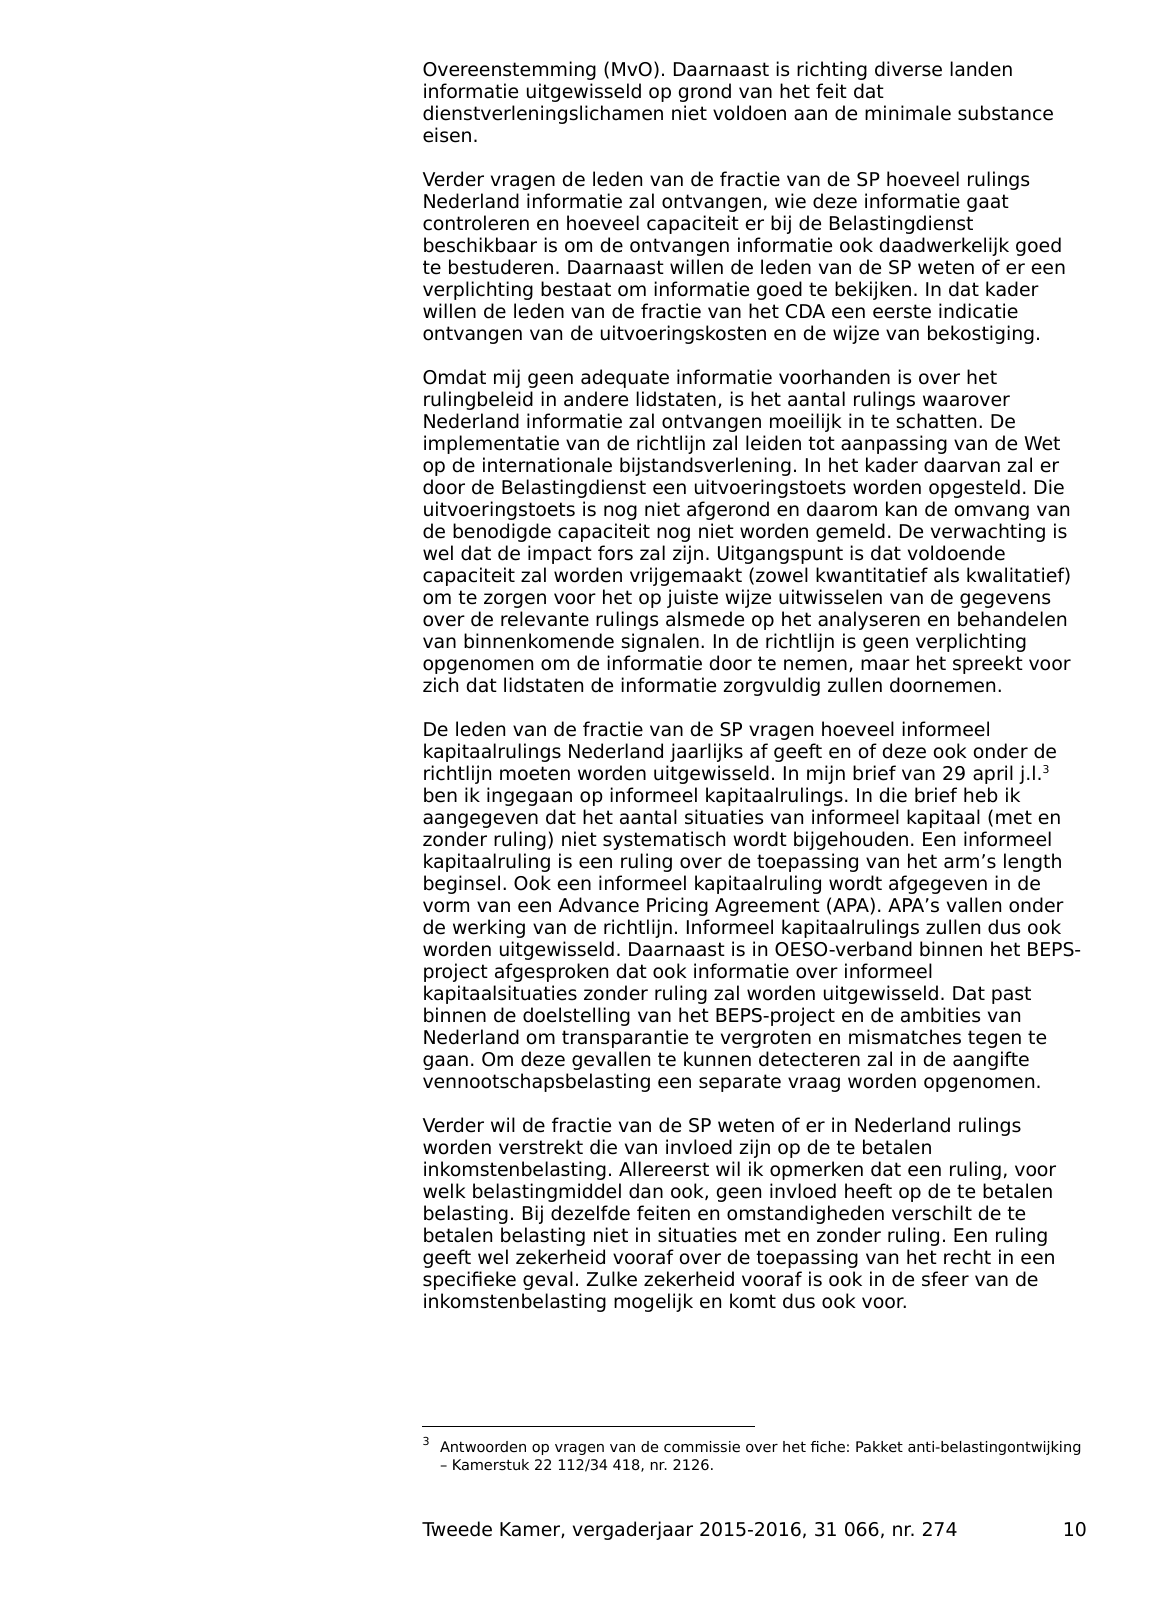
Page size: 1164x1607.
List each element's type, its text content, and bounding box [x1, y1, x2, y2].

text Antwoorden op vragen van de commissie over het fiche: Pakket anti-belastingontwijking – Kamerstuk 22 112/34 418, nr. 2126. [422, 1435, 1087, 1474]
text Verder vragen de leden van de fractie van de SP hoeveel rulings Nederland informatie zal ontvangen, wie deze informatie gaat controleren en hoeveel capaciteit er bij de Belastingdienst beschikbaar is om de ontvangen informatie ook daadwerkelijk goed te bestuderen. Daarnaast willen de leden van de SP weten of er een verplichting bestaat om informatie goed te bekijken. In dat kader willen de leden van de fractie van het CDA een eerste indicatie ontvangen van de uitvoeringskosten en de wijze van bekostiging. [422, 169, 1087, 345]
text De leden van de fractie van de SP vragen hoeveel informeel kapitaalrulings Nederland jaarlijks af geeft en of deze ook onder de richtlijn moeten worden uitgewisseld. In mijn brief van 29 april j.l. ben ik ingegaan op informeel kapitaalrulings. In die brief heb ik aangegeven dat het aantal situaties van informeel kapitaal (met en zonder ruling) niet systematisch wordt bijgehouden. Een informeel kapitaalruling is een ruling over de toepassing van het arm’s length beginsel. Ook een informeel kapitaalruling wordt afgegeven in de vorm van een Advance Pricing Agreement (APA). APA’s vallen onder de werking van de richtlijn. Informeel kapitaalrulings zullen dus ook worden uitgewisseld. Daarnaast is in OESO-verband binnen het BEPS-project afgesproken dat ook informatie over informeel kapitaalsituaties zonder ruling zal worden uitgewisseld. Dat past binnen de doelstelling van het BEPS-project en de ambities van Nederland om transparantie te vergroten en mismatches tegen te gaan. Om deze gevallen te kunnen detecteren zal in de aangifte vennootschapsbelasting een separate vraag worden opgenomen. [422, 719, 1087, 1093]
text Omdat mij geen adequate informatie voorhanden is over het rulingbeleid in andere lidstaten, is het aantal rulings waarover Nederland informatie zal ontvangen moeilijk in te schatten. De implementatie van de richtlijn zal leiden tot aanpassing van de Wet op de internationale bijstandsverlening. In het kader daarvan zal er door de Belastingdienst een uitvoeringstoets worden opgesteld. Die uitvoeringstoets is nog niet afgerond en daarom kan de omvang van de benodigde capaciteit nog niet worden gemeld. De verwachting is wel dat de impact fors zal zijn. Uitgangspunt is dat voldoende capaciteit zal worden vrijgemaakt (zowel kwantitatief als kwalitatief) om te zorgen voor het op juiste wijze uitwisselen van de gegevens over de relevante rulings alsmede op het analyseren en behandelen van binnenkomende signalen. In de richtlijn is geen verplichting opgenomen om de informatie door te nemen, maar het spreekt voor zich dat lidstaten de informatie zorgvuldig zullen doornemen. [422, 367, 1087, 697]
text Verder wil de fractie van de SP weten of er in Nederland rulings worden verstrekt die van invloed zijn op de te betalen inkomstenbelasting. Allereerst wil ik opmerken dat een ruling, voor welk belastingmiddel dan ook, geen invloed heeft op de te betalen belasting. Bij dezelfde feiten en omstandigheden verschilt de te betalen belasting niet in situaties met en zonder ruling. Een ruling geeft wel zekerheid vooraf over de toepassing van het recht in een specifieke geval. Zulke zekerheid vooraf is ook in de sfeer van de inkomstenbelasting mogelijk en komt dus ook voor. [422, 1115, 1087, 1313]
text Overeenstemming (MvO). Daarnaast is richting diverse landen informatie uitgewisseld op grond van het feit dat dienstverleningslichamen niet voldoen aan de minimale substance eisen. [422, 59, 1087, 147]
